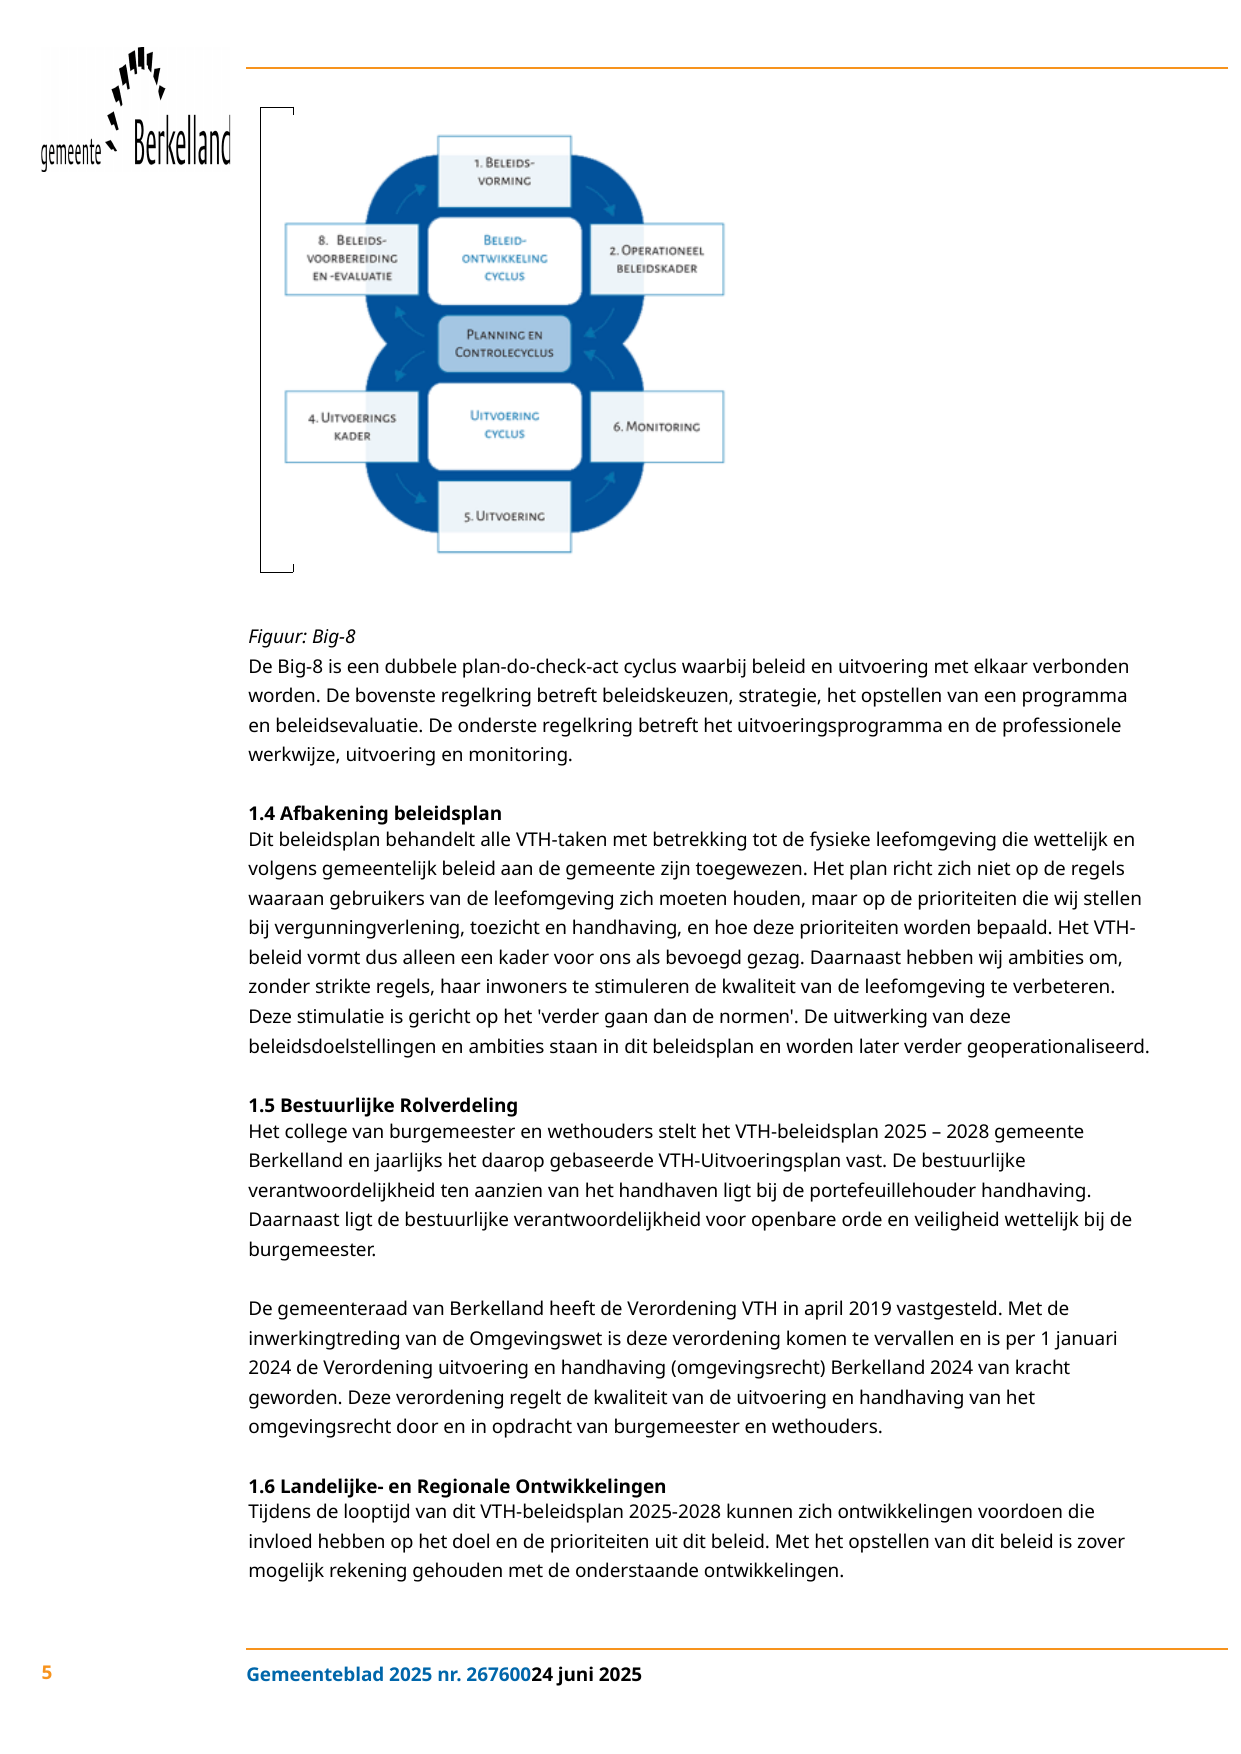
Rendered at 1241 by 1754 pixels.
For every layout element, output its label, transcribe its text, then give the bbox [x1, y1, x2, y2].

text De gemeenteraad van Berkelland heeft de Verordening VTH in april 2019 vastgesteld. Met de inwerkingtreding van de Omgevingswet is deze verordening komen te vervallen en is per 1 januari 2024 de Verordening uitvoering en handhaving (omgevingsrecht) Berkelland 2024 van kracht geworden. Deze verordening regelt de kwaliteit van de uitvoering en handhaving van het omgevingsrecht door en in opdracht van burgemeester en wethouders. [248, 1295, 1152, 1439]
text 1.4 Afbakening beleidsplan [248, 800, 1152, 826]
table_header Figuur: Big-8 De Big-8 is een dubbele plan-do-check-act cyclus waarbij beleid en uitvoering met elkaar verbonden worden. De bovenste regelkring betreft beleidskeuzen, strategie, het opstellen van een programma en beleidsevaluatie. De onderste regelkring betreft het uitvoeringsprogramma en de professionele werkwijze, uitvoering en monitoring. [248, 623, 1152, 767]
picture [41, 47, 231, 172]
picture [268, 115, 742, 564]
text Het college van burgemeester en wethouders stelt het VTH-beleidsplan 2025 – 2028 gemeente Berkelland en jaarlijks het daarop gebaseerde VTH-Uitvoeringsplan vast. De bestuurlijke verantwoordelijkheid ten aanzien van het handhaven ligt bij de portefeuillehouder handhaving. Daarnaast ligt de bestuurlijke verantwoordelijkheid voor openbare orde en veiligheid wettelijk bij de burgemeester. [248, 1118, 1152, 1262]
text Tijdens de looptijd van dit VTH-beleidsplan 2025-2028 kunnen zich ontwikkelingen voordoen die invloed hebben op het doel en de prioriteiten uit dit beleid. Met het opstellen van dit beleid is zover mogelijk rekening gehouden met de onderstaande ontwikkelingen. [248, 1498, 1152, 1583]
text Dit beleidsplan behandelt alle VTH-taken met betrekking tot de fysieke leefomgeving die wettelijk en volgens gemeentelijk beleid aan de gemeente zijn toegewezen. Het plan richt zich niet op de regels waaraan gebruikers van de leefomgeving zich moeten houden, maar op de prioriteiten die wij stellen bij vergunningverlening, toezicht en handhaving, en hoe deze prioriteiten worden bepaald. Het VTH-beleid vormt dus alleen een kader voor ons als bevoegd gezag. Daarnaast hebben wij ambities om, zonder strikte regels, haar inwoners te stimuleren de kwaliteit van de leefomgeving te verbeteren. Deze stimulatie is gericht op het 'verder gaan dan de normen'. De uitwerking van deze beleidsdoelstellingen en ambities staan in dit beleidsplan en worden later verder geoperationaliseerd. [248, 826, 1152, 1059]
text 1.6 Landelijke- en Regionale Ontwikkelingen [248, 1473, 1152, 1498]
text 1.5 Bestuurlijke Rolverdeling [248, 1092, 1152, 1118]
